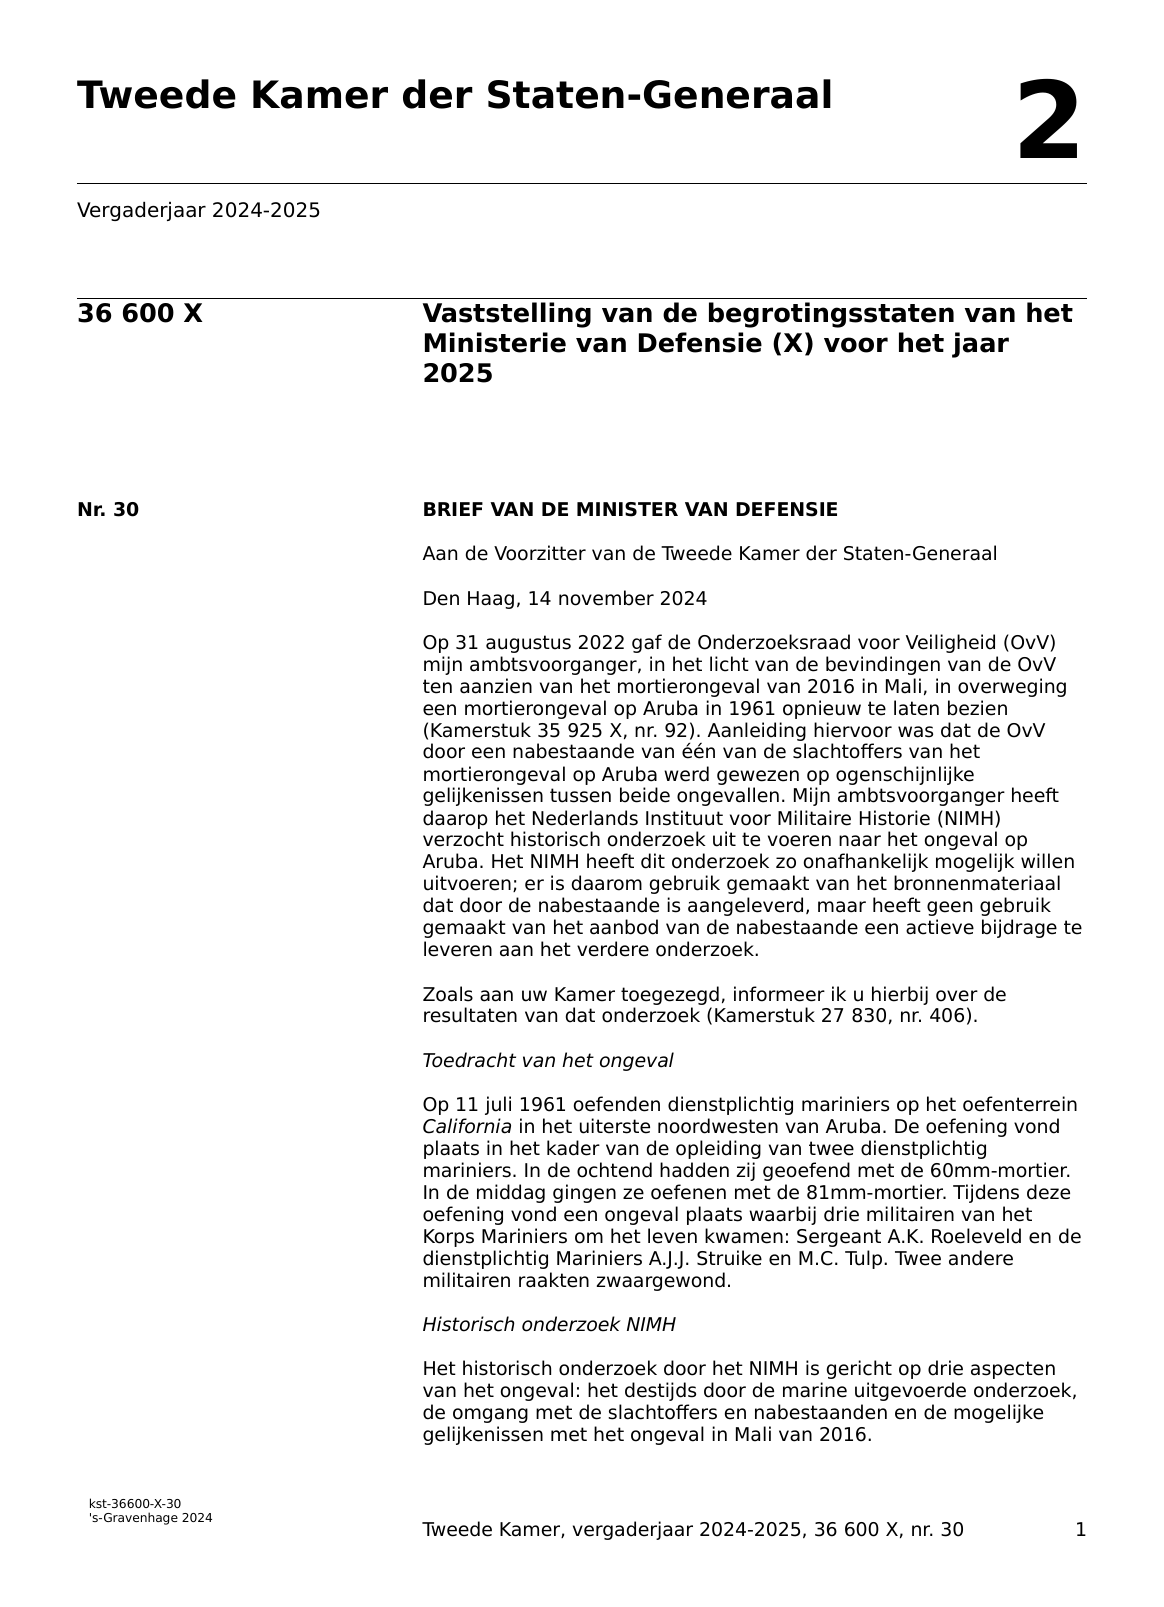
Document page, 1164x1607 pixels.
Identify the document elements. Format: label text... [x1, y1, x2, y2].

text Op 11 juli 1961 oefenden dienstplichtig mariniers op het oefenterrein California in het uiterste noordwesten van Aruba. De oefening vond plaats in het kader van de opleiding van twee dienstplichtig mariniers. In de ochtend hadden zij geoefend met de 60mm-mortier. In de middag gingen ze oefenen met de 81mm-mortier. Tijdens deze oefening vond een ongeval plaats waarbij drie militairen van het Korps Mariniers om het leven kwamen: Sergeant A.K. Roeleveld en de dienstplichtig Mariniers A.J.J. Struike en M.C. Tulp. Twee andere militairen raakten zwaargewond. [422, 1094, 1087, 1292]
text Den Haag, 14 november 2024 [422, 587, 1087, 609]
subtitle Toedracht van het ongeval [422, 1049, 1087, 1072]
text Zoals aan uw Kamer toegezegd, informeer ik u hierbij over de resultaten van dat onderzoek (Kamerstuk 27 830, nr. 406). [422, 983, 1087, 1027]
text Het historisch onderzoek door het NIMH is gericht op drie aspecten van het ongeval: het destijds door de marine uitgevoerde onderzoek, de omgang met de slachtoffers en nabestaanden en de mogelijke gelijkenissen met het ongeval in Mali van 2016. [422, 1358, 1087, 1446]
text Op 31 augustus 2022 gaf de Onderzoeksraad voor Veiligheid (OvV) mijn ambtsvoorganger, in het licht van de bevindingen van de OvV ten aanzien van het mortierongeval van 2016 in Mali, in overweging een mortierongeval op Aruba in 1961 opnieuw te laten bezien (Kamerstuk 35 925 X, nr. 92). Aanleiding hiervoor was dat de OvV door een nabestaande van één van de slachtoffers van het mortierongeval op Aruba werd gewezen op ogenschijnlijke gelijkenissen tussen beide ongevallen. Mijn ambtsvoorganger heeft daarop het Nederlands Instituut voor Militaire Historie (NIMH) verzocht historisch onderzoek uit te voeren naar het ongeval op Aruba. Het NIMH heeft dit onderzoek zo onafhankelijk mogelijk willen uitvoeren; er is daarom gebruik gemaakt van het bronnenmateriaal dat door de nabestaande is aangeleverd, maar heeft geen gebruik gemaakt van het aanbod van de nabestaande een actieve bijdrage te leveren aan het verdere onderzoek. [422, 632, 1087, 961]
subtitle Nr. 30 BRIEF VAN DE MINISTER VAN DEFENSIE [77, 499, 1087, 521]
table_header 2 [886, 59, 1087, 183]
table_header Tweede Kamer der Staten-Generaal [77, 59, 886, 183]
subtitle Historisch onderzoek NIMH [422, 1314, 1087, 1336]
text 's-Gravenhage 2024 [88, 1511, 323, 1525]
subtitle 36 600 X Vaststelling van de begrotingsstaten van het Ministerie van Defensie (X) voor het jaar 2025 [77, 299, 1087, 388]
table_cell Vergaderjaar 2024-2025 [77, 184, 1087, 298]
text kst-36600-X-30 [88, 1497, 323, 1511]
text Aan de Voorzitter van de Tweede Kamer der Staten-Generaal [422, 543, 1087, 565]
